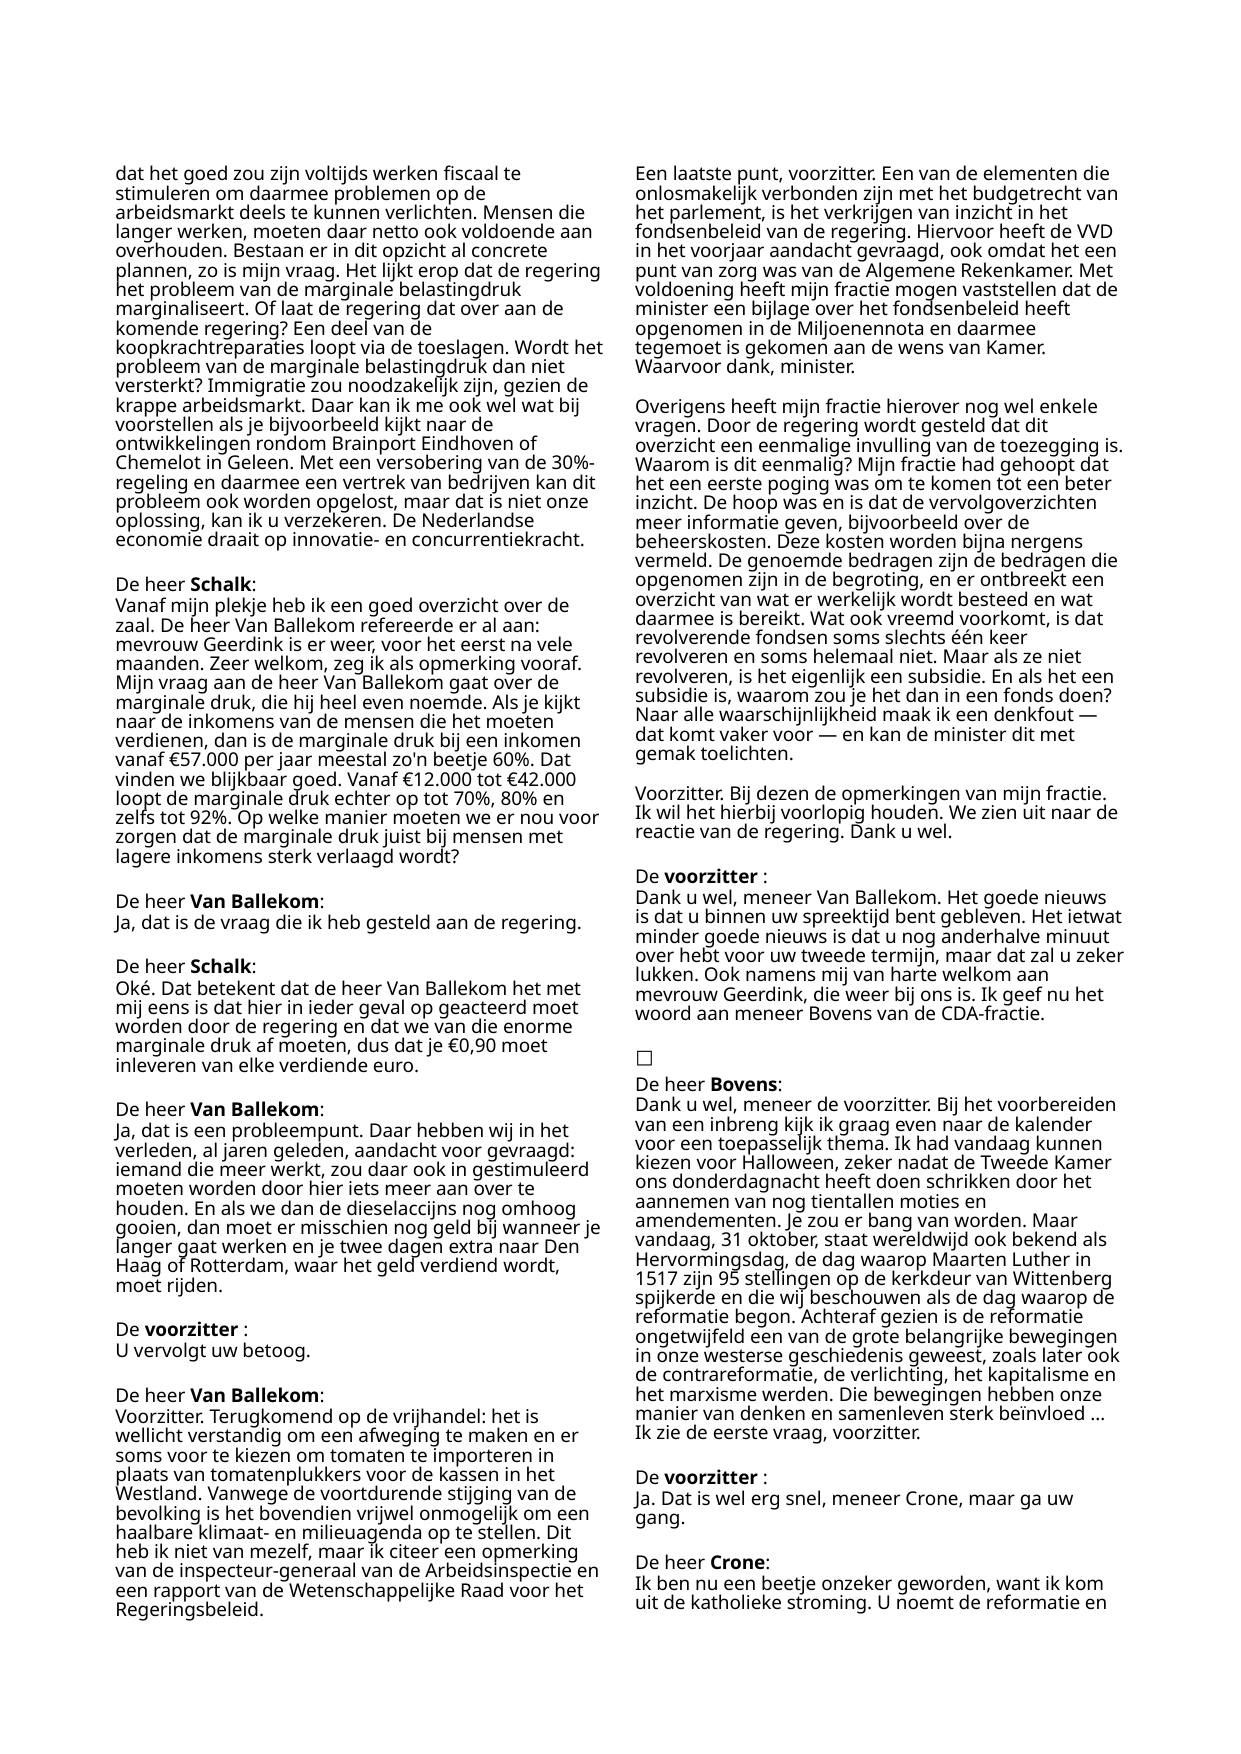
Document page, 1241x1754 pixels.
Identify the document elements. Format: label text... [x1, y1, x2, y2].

text De heer Van Ballekom: [115, 1382, 605, 1408]
text Voorzitter. Bij dezen de opmerkingen van mijn fractie. Ik wil het hierbij voorlopig houden. We zien uit naar de reactie van de regering. Dank u wel. [635, 785, 1125, 843]
text Ja, dat is een probleempunt. Daar hebben wij in het verleden, al jaren geleden, aandacht voor gevraagd: iemand die meer werkt, zou daar ook in gestimuleerd moeten worden door hier iets meer aan over te houden. En als we dan de dieselaccijns nog omhoog gooien, dan moet er misschien nog geld bij wanneer je langer gaat werken en je twee dagen extra naar Den Haag of Rotterdam, waar het geld verdiend wordt, moet rijden. [115, 1122, 605, 1296]
text De heer Van Ballekom: [115, 1097, 605, 1122]
text De heer Schalk: [115, 954, 605, 979]
text De heer Crone: [635, 1549, 1125, 1575]
text Oké. Dat betekent dat de heer Van Ballekom het met mij eens is dat hier in ieder geval op geacteerd moet worden door de regering en dat we van die enorme marginale druk af moeten, dus dat je €0,90 moet inleveren van elke verdiende euro. [115, 979, 605, 1076]
text dat het goed zou zijn voltijds werken fiscaal te stimuleren om daarmee problemen op de arbeidsmarkt deels te kunnen verlichten. Mensen die langer werken, moeten daar netto ook voldoende aan overhouden. Bestaan er in dit opzicht al concrete plannen, zo is mijn vraag. Het lijkt erop dat de regering het probleem van de marginale belastingdruk marginaliseert. Of laat de regering dat over aan de komende regering? Een deel van de koopkrachtreparaties loopt via de toeslagen. Wordt het probleem van de marginale belastingdruk dan niet versterkt? Immigratie zou noodzakelijk zijn, gezien de krappe arbeidsmarkt. Daar kan ik me ook wel wat bij voorstellen als je bijvoorbeeld kijkt naar de ontwikkelingen rondom Brainport Eindhoven of Chemelot in Geleen. Met een versobering van de 30%-regeling en daarmee een vertrek van bedrijven kan dit probleem ook worden opgelost, maar dat is niet onze oplossing, kan ik u verzekeren. De Nederlandse economie draait op innovatie- en concurrentiekracht. [115, 165, 605, 551]
text Voorzitter. Terugkomend op de vrijhandel: het is wellicht verstandig om een afweging te maken en er soms voor te kiezen om tomaten te importeren in plaats van tomatenplukkers voor de kassen in het Westland. Vanwege de voortdurende stijging van de bevolking is het bovendien vrijwel onmogelijk om een haalbare klimaat- en milieuagenda op te stellen. Dit heb ik niet van mezelf, maar ik citeer een opmerking van de inspecteur-generaal van de Arbeidsinspectie en een rapport van de Wetenschappelijke Raad voor het Regeringsbeleid. [115, 1408, 605, 1620]
text De heer Schalk: [115, 572, 605, 597]
text De heer Bovens: [635, 1071, 1125, 1096]
text Ja. Dat is wel erg snel, meneer Crone, maar ga uw gang. [635, 1490, 1125, 1528]
text Ik ben nu een beetje onzeker geworden, want ik kom uit de katholieke stroming. U noemt de reformatie en [635, 1575, 1125, 1613]
text Vanaf mijn plekje heb ik een goed overzicht over de zaal. De heer Van Ballekom refereerde er al aan: mevrouw Geerdink is er weer, voor het eerst na vele maanden. Zeer welkom, zeg ik als opmerking vooraf. Mijn vraag aan de heer Van Ballekom gaat over de marginale druk, die hij heel even noemde. Als je kijkt naar de inkomens van de mensen die het moeten verdienen, dan is de marginale druk bij een inkomen vanaf €57.000 per jaar meestal zo'n beetje 60%. Dat vinden we blijkbaar goed. Vanaf €12.000 tot €42.000 loopt de marginale druk echter op tot 70%, 80% en zelfs tot 92%. Op welke manier moeten we er nou voor zorgen dat de marginale druk juist bij mensen met lagere inkomens sterk verlaagd wordt? [115, 597, 605, 867]
text De heer Van Ballekom: [115, 888, 605, 914]
text Ja, dat is de vraag die ik heb gesteld aan de regering. [115, 914, 605, 933]
text ⬜ [635, 1045, 1125, 1071]
text Overigens heeft mijn fractie hierover nog wel enkele vragen. Door de regering wordt gesteld dat dit overzicht een eenmalige invulling van de toezegging is. Waarom is dit eenmalig? Mijn fractie had gehoopt dat het een eerste poging was om te komen tot een beter inzicht. De hoop was en is dat de vervolgoverzichten meer informatie geven, bijvoorbeeld over de beheerskosten. Deze kosten worden bijna nergens vermeld. De genoemde bedragen zijn de bedragen die opgenomen zijn in de begroting, en er ontbreekt een overzicht van wat er werkelijk wordt besteed en wat daarmee is bereikt. Wat ook vreemd voorkomt, is dat revolverende fondsen soms slechts één keer revolveren en soms helemaal niet. Maar als ze niet revolveren, is het eigenlijk een subsidie. En als het een subsidie is, waarom zou je het dan in een fonds doen? Naar alle waarschijnlijkheid maak ik een denkfout — dat komt vaker voor — en kan de minister dit met gemak toelichten. [635, 398, 1125, 764]
text De voorzitter : [115, 1317, 605, 1342]
text Dank u wel, meneer de voorzitter. Bij het voorbereiden van een inbreng kijk ik graag even naar de kalender voor een toepasselijk thema. Ik had vandaag kunnen kiezen voor Halloween, zeker nadat de Tweede Kamer ons donderdagnacht heeft doen schrikken door het aannemen van nog tientallen moties en amendementen. Je zou er bang van worden. Maar vandaag, 31 oktober, staat wereldwijd ook bekend als Hervormingsdag, de dag waarop Maarten Luther in 1517 zijn 95 stellingen op de kerkdeur van Wittenberg spijkerde en die wij beschouwen als de dag waarop de reformatie begon. Achteraf gezien is de reformatie ongetwijfeld een van de grote belangrijke bewegingen in onze westerse geschiedenis geweest, zoals later ook de contrareformatie, de verlichting, het kapitalisme en het marxisme werden. Die bewegingen hebben onze manier van denken en samenleven sterk beïnvloed … Ik zie de eerste vraag, voorzitter. [635, 1096, 1125, 1443]
text Dank u wel, meneer Van Ballekom. Het goede nieuws is dat u binnen uw spreektijd bent gebleven. Het ietwat minder goede nieuws is dat u nog anderhalve minuut over hebt voor uw tweede termijn, maar dat zal u zeker lukken. Ook namens mij van harte welkom aan mevrouw Geerdink, die weer bij ons is. Ik geef nu het woord aan meneer Bovens van de CDA-fractie. [635, 889, 1125, 1024]
text De voorzitter : [635, 1464, 1125, 1490]
text Een laatste punt, voorzitter. Een van de elementen die onlosmakelijk verbonden zijn met het budgetrecht van het parlement, is het verkrijgen van inzicht in het fondsenbeleid van de regering. Hiervoor heeft de VVD in het voorjaar aandacht gevraagd, ook omdat het een punt van zorg was van de Algemene Rekenkamer. Met voldoening heeft mijn fractie mogen vaststellen dat de minister een bijlage over het fondsenbeleid heeft opgenomen in de Miljoenennota en daarmee tegemoet is gekomen aan de wens van Kamer. Waarvoor dank, minister. [635, 165, 1125, 377]
text De voorzitter : [635, 863, 1125, 889]
text U vervolgt uw betoog. [115, 1342, 605, 1362]
